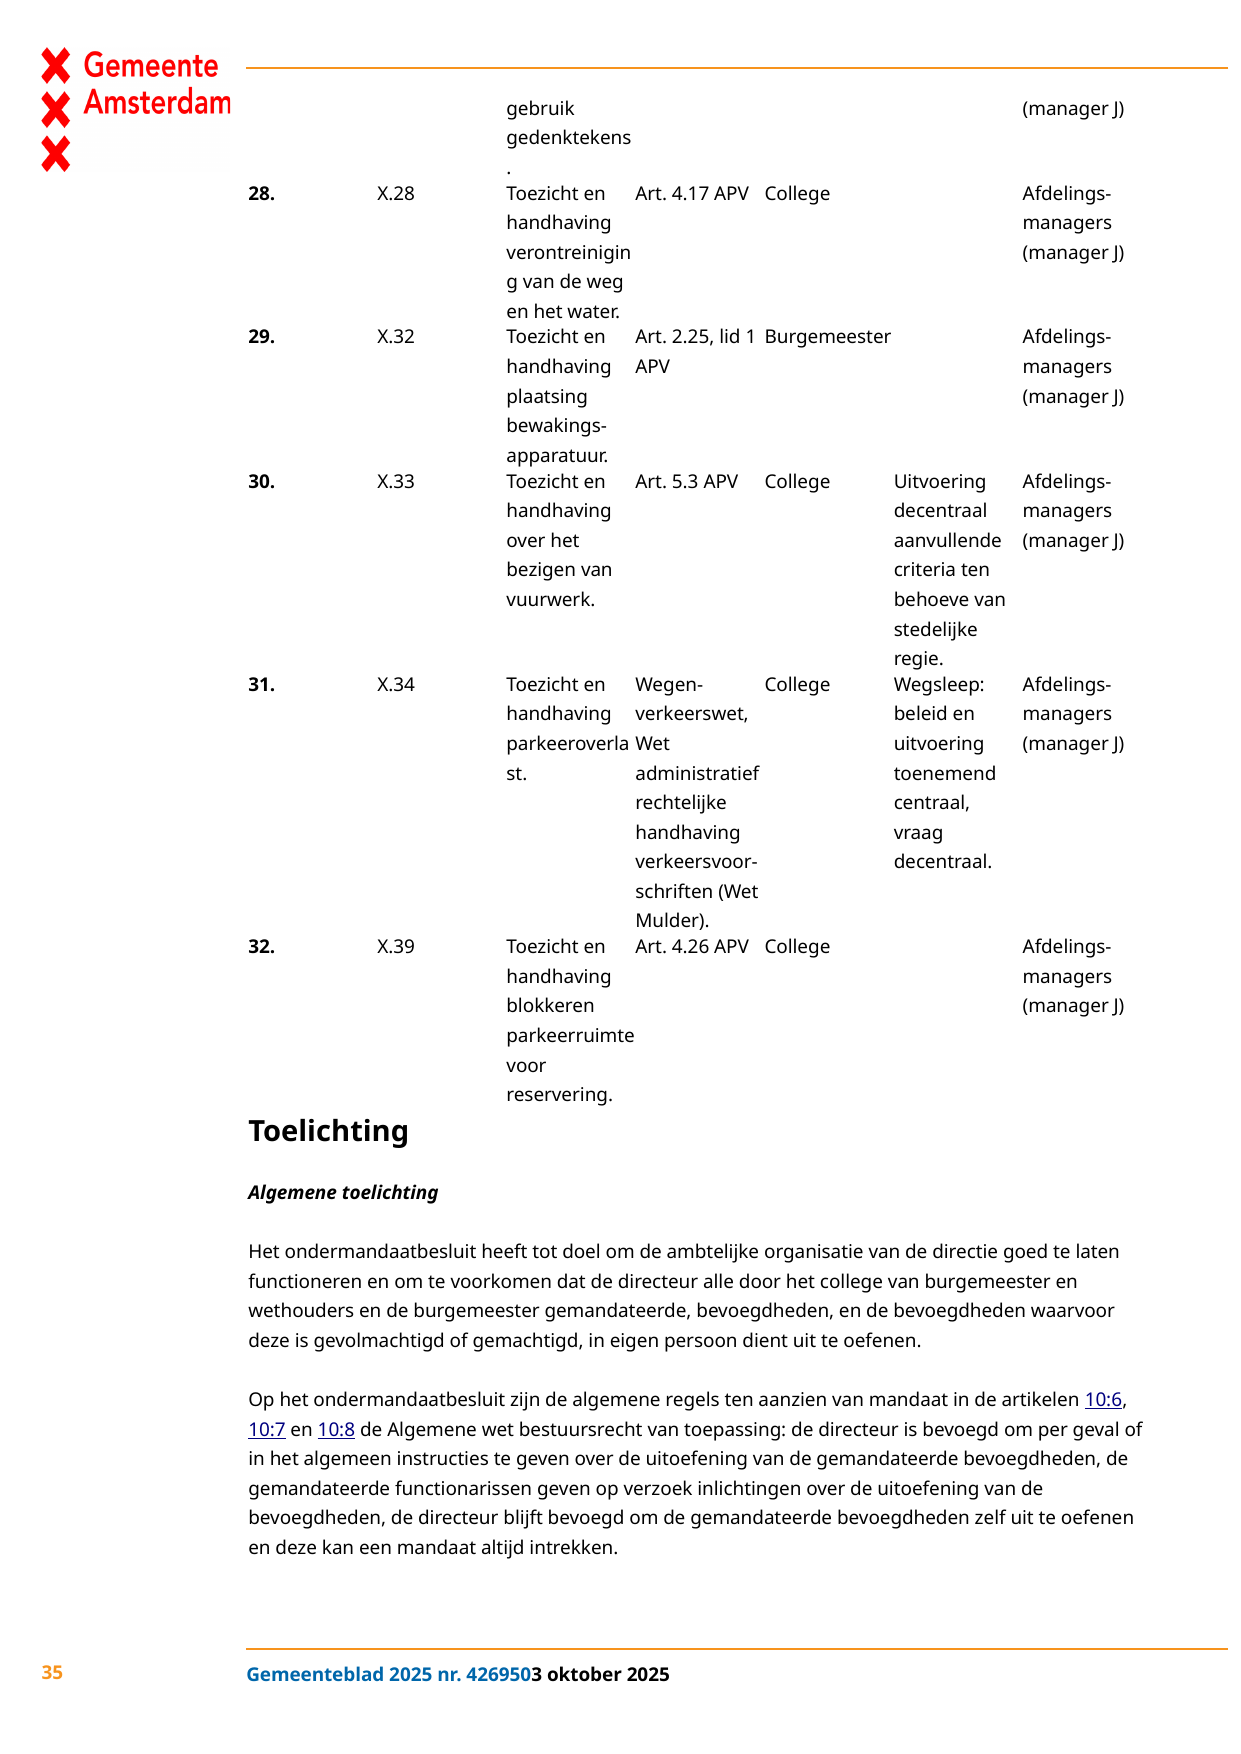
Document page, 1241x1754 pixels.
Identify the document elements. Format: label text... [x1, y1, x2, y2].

table_cell Afdelings-managers (manager J) [1023, 934, 1152, 1107]
table_cell [764, 95, 893, 180]
table_cell Art. 5.3 APV [635, 468, 764, 671]
table_cell Art. 4.26 APV [635, 934, 764, 1107]
table_cell [377, 95, 506, 180]
table_cell Afdelings-managers (manager J) [1023, 324, 1152, 468]
table_cell College [764, 180, 893, 324]
text Algemene toelichting [248, 1179, 1152, 1205]
table_cell Burgemeester [764, 324, 893, 468]
table_cell X.32 [377, 324, 506, 468]
table_cell X.34 [377, 671, 506, 933]
table_cell College [764, 934, 893, 1107]
table_cell [894, 180, 1022, 324]
text Het ondermandaatbesluit heeft tot doel om de ambtelijke organisatie van de directie goed te laten functioneren en om te voorkomen dat de directeur alle door het college van burgemeester en wethouders en de burgemeester gemandateerde, bevoegdheden, en de bevoegdheden waarvoor deze is gevolmachtigd of gemachtigd, in eigen persoon dient uit te oefenen. [248, 1238, 1152, 1353]
table_cell [248, 95, 377, 180]
table_cell gebruik gedenktekens. [506, 95, 635, 180]
table_cell Afdelings-managers (manager J) [1023, 180, 1152, 324]
table_cell Toezicht en handhaving parkeeroverlast. [506, 671, 635, 933]
table_cell [635, 95, 764, 180]
table_cell College [764, 468, 893, 671]
table_cell [894, 934, 1022, 1107]
table_cell [894, 324, 1022, 468]
table_cell 30. [248, 468, 377, 671]
table_cell College [764, 671, 893, 933]
text Toelichting [248, 1110, 1152, 1150]
table_cell X.39 [377, 934, 506, 1107]
table_cell X.28 [377, 180, 506, 324]
table_cell Toezicht en handhaving blokkeren parkeerruimte voor reservering. [506, 934, 635, 1107]
table_cell Art. 2.25, lid 1 APV [635, 324, 764, 468]
table_cell Toezicht en handhaving verontreiniging van de weg en het water. [506, 180, 635, 324]
table_cell (manager J) [1023, 95, 1152, 180]
table_cell Art. 4.17 APV [635, 180, 764, 324]
table_cell 32. [248, 934, 377, 1107]
table_cell Afdelings-managers (manager J) [1023, 671, 1152, 933]
table_cell 29. [248, 324, 377, 468]
table_cell Toezicht en handhaving over het bezigen van vuurwerk. [506, 468, 635, 671]
table_cell Uitvoering decentraal aanvullende criteria ten behoeve van stedelijke regie. [894, 468, 1022, 671]
picture [41, 47, 231, 172]
table_cell Wegsleep: beleid en uitvoering toenemend centraal, vraag decentraal. [894, 671, 1022, 933]
text Op het ondermandaatbesluit zijn de algemene regels ten aanzien van mandaat in de artikelen 10:6, 10:7 en 10:8 de Algemene wet bestuursrecht van toepassing: de directeur is bevoegd om per geval of in het algemeen instructies te geven over de uitoefening van de gemandateerde bevoegdheden, de gemandateerde functionarissen geven op verzoek inlichtingen over de uitoefening van de bevoegdheden, de directeur blijft bevoegd om de gemandateerde bevoegdheden zelf uit te oefenen en deze kan een mandaat altijd intrekken. [248, 1386, 1152, 1560]
table_cell [894, 95, 1022, 180]
table_cell Afdelings-managers (manager J) [1023, 468, 1152, 671]
table_cell Wegen-verkeerswet, Wet administratiefrechtelijke handhaving verkeersvoor-schriften (Wet Mulder). [635, 671, 764, 933]
table_cell 31. [248, 671, 377, 933]
table_cell Toezicht en handhaving plaatsing bewakings-apparatuur. [506, 324, 635, 468]
table_cell 28. [248, 180, 377, 324]
table_cell X.33 [377, 468, 506, 671]
